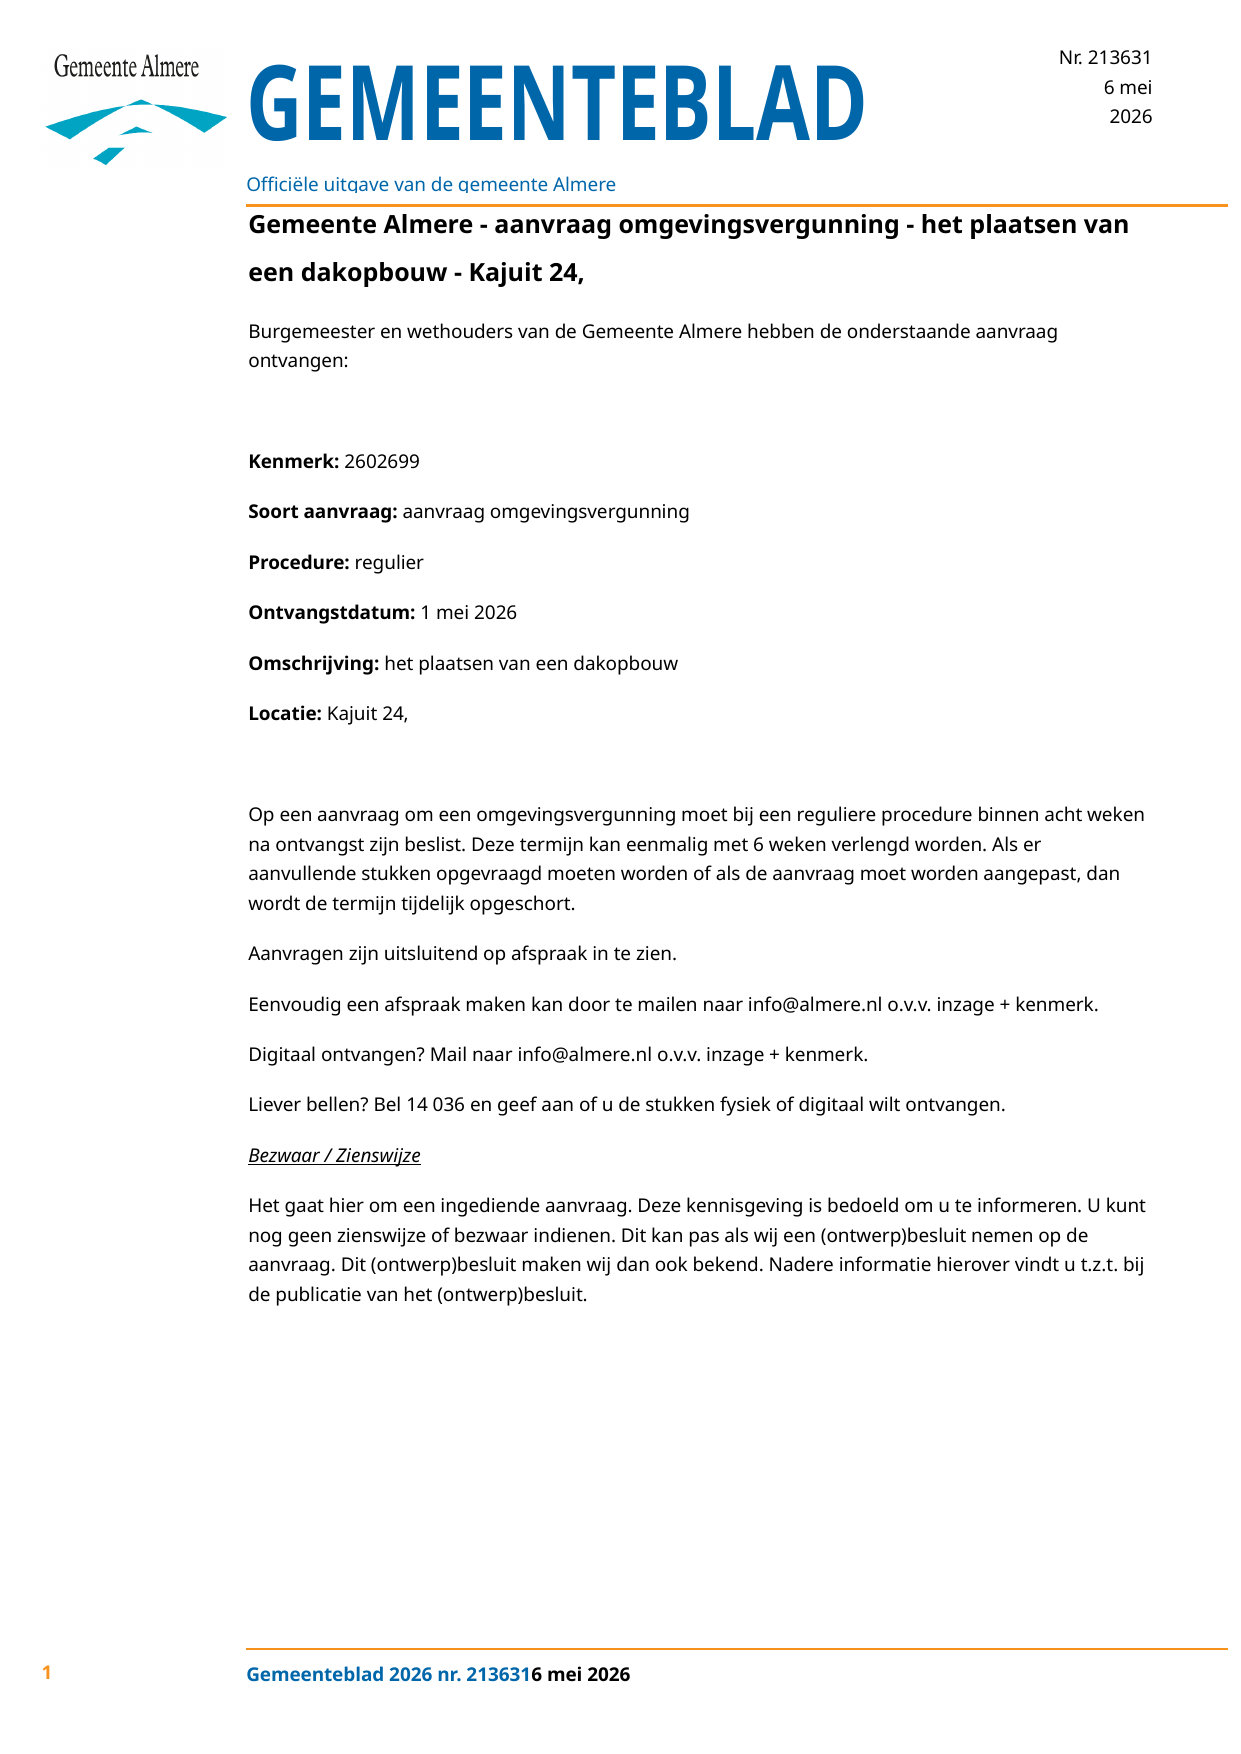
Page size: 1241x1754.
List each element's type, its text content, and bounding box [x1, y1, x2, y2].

text Het gaat hier om een ingediende aanvraag. Deze kennisgeving is bedoeld om u te informeren. U kunt nog geen zienswijze of bezwaar indienen. Dit kan pas als wij een (ontwerp)besluit nemen op de aanvraag. Dit (ontwerp)besluit maken wij dan ook bekend. Nadere informatie hierover vindt u t.z.t. bij de publicatie van het (ontwerp)besluit. [248, 1192, 1152, 1307]
text Op een aanvraag om een omgevingsvergunning moet bij een reguliere procedure binnen acht weken na ontvangst zijn beslist. Deze termijn kan eenmalig met 6 weken verlengd worden. Als er aanvullende stukken opgevraagd moeten worden of als de aanvraag moet worden aangepast, dan wordt de termijn tijdelijk opgeschort. [248, 801, 1152, 916]
text Procedure: regulier [248, 549, 1152, 575]
text Soort aanvraag: aanvraag omgevingsvergunning [248, 499, 1152, 524]
picture [41, 47, 231, 172]
text Locatie: Kajuit 24, [248, 700, 1152, 726]
text Bezwaar / Zienswijze [248, 1142, 1152, 1168]
text Aanvragen zijn uitsluitend op afspraak in te zien. [248, 940, 1152, 966]
text Ontvangstdatum: 1 mei 2026 [248, 599, 1152, 625]
text Liever bellen? Bel 14 036 en geef aan of u de stukken fysiek of digitaal wilt ontvangen. [248, 1092, 1152, 1117]
text Eenvoudig een afspraak maken kan door te mailen naar info@almere.nl o.v.v. inzage + kenmerk. [248, 991, 1152, 1017]
text Burgemeester en wethouders van de Gemeente Almere hebben de onderstaande aanvraag ontvangen: [248, 318, 1152, 373]
text Omschrijving: het plaatsen van een dakopbouw [248, 650, 1152, 676]
text Gemeente Almere - aanvraag omgevingsvergunning - het plaatsen van een dakopbouw - Kajuit 24, [248, 207, 1152, 288]
text Digitaal ontvangen? Mail naar info@almere.nl o.v.v. inzage + kenmerk. [248, 1041, 1152, 1067]
text Kenmerk: 2602699 [248, 448, 1152, 474]
